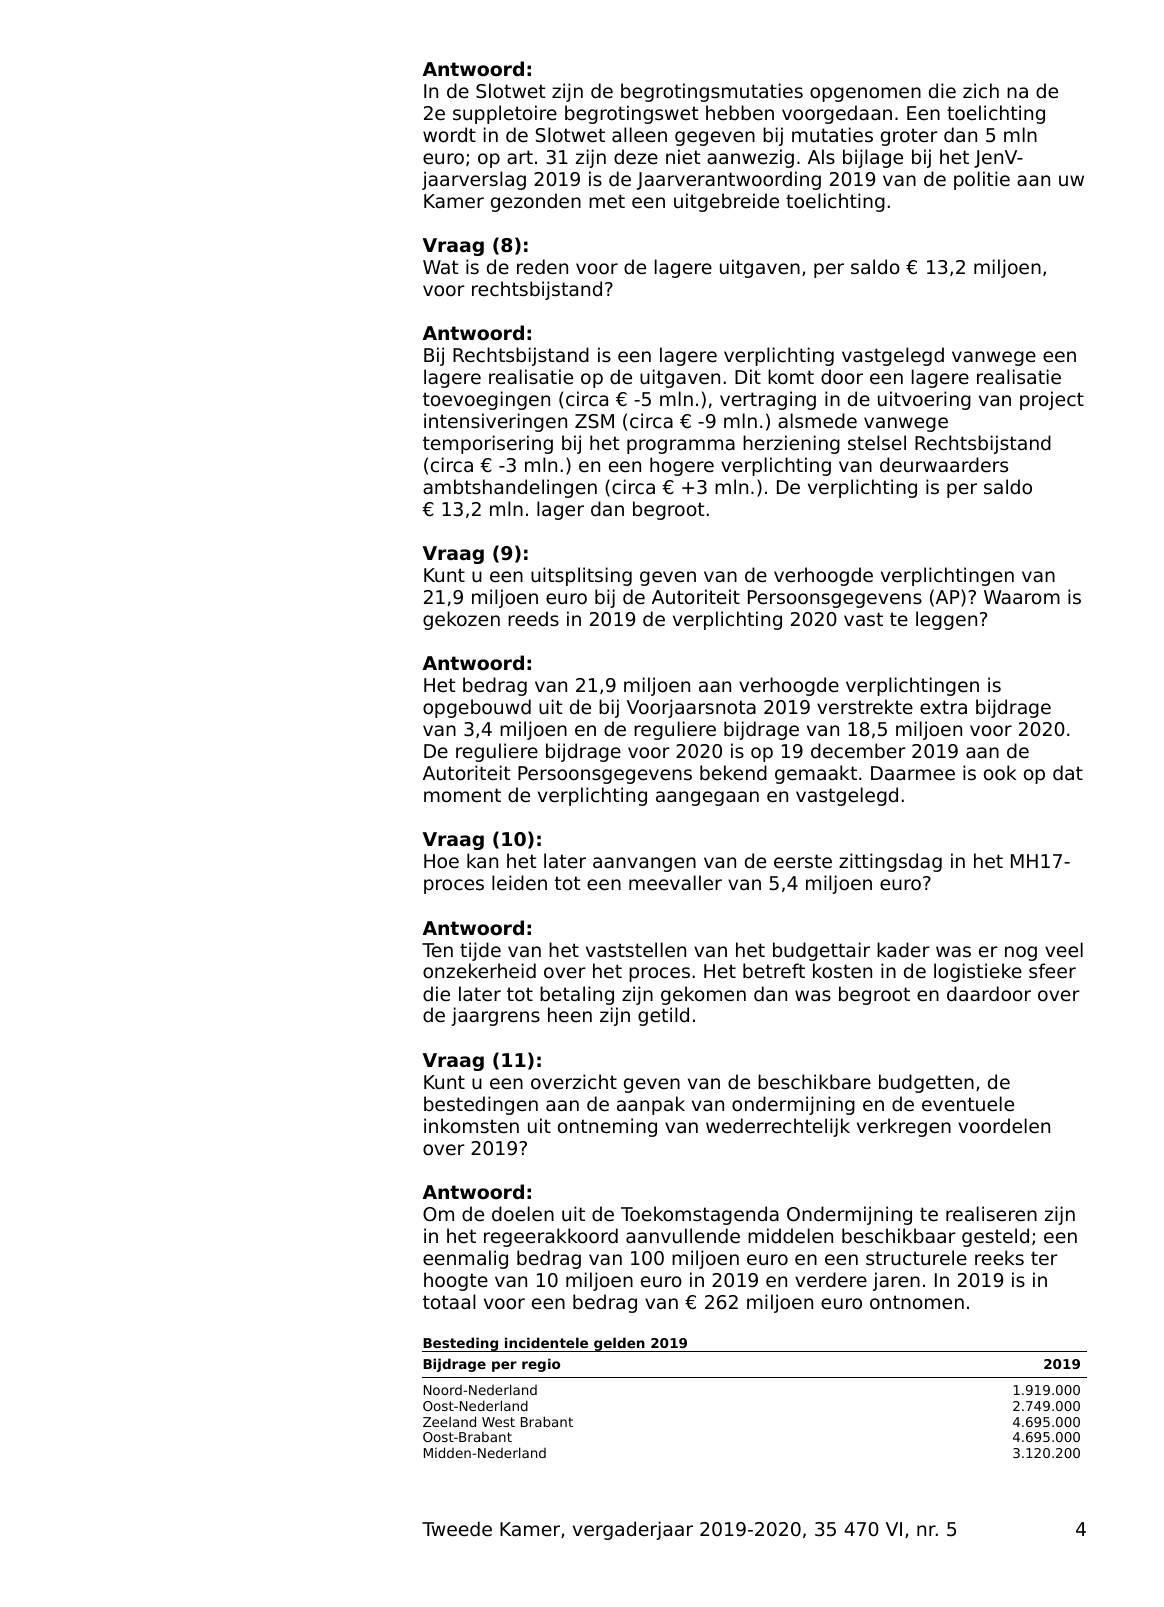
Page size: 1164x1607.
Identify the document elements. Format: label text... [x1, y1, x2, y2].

text Wat is de reden voor de lagere uitgaven, per saldo € 13,2 miljoen, voor rechtsbijstand? [422, 257, 1087, 301]
text Vraag (10): [422, 829, 1087, 851]
text Het bedrag van 21,9 miljoen aan verhoogde verplichtingen is opgebouwd uit de bij Voorjaarsnota 2019 verstrekte extra bijdrage van 3,4 miljoen en de reguliere bijdrage van 18,5 miljoen voor 2020. De reguliere bijdrage voor 2020 is op 19 december 2019 aan de Autoriteit Persoonsgegevens bekend gemaakt. Daarmee is ook op dat moment de verplichting aangegaan en vastgelegd. [422, 675, 1087, 807]
table_cell Oost-Brabant [422, 1430, 954, 1446]
text Kunt u een overzicht geven van de beschikbare budgetten, de bestedingen aan de aanpak van ondermijning en de eventuele inkomsten uit ontneming van wederrechtelijk verkregen voordelen over 2019? [422, 1072, 1087, 1159]
table_cell 4.695.000 [954, 1430, 1087, 1446]
text Kunt u een uitsplitsing geven van de verhoogde verplichtingen van 21,9 miljoen euro bij de Autoriteit Persoonsgegevens (AP)? Waarom is gekozen reeds in 2019 de verplichting 2020 vast te leggen? [422, 565, 1087, 631]
text Om de doelen uit de Toekomstagenda Ondermijning te realiseren zijn in het regeerakkoord aanvullende middelen beschikbaar gesteld; een eenmalig bedrag van 100 miljoen euro en een structurele reeks ter hoogte van 10 miljoen euro in 2019 en verdere jaren. In 2019 is in totaal voor een bedrag van € 262 miljoen euro ontnomen. [422, 1204, 1087, 1313]
text Ten tijde van het vaststellen van het budgettair kader was er nog veel onzekerheid over het proces. Het betreft kosten in de logistieke sfeer die later tot betaling zijn gekomen dan was begroot en daardoor over de jaargrens heen zijn getild. [422, 939, 1087, 1027]
table_cell 2.749.000 [954, 1399, 1087, 1414]
table_cell Bijdrage per regio [422, 1352, 954, 1377]
text Antwoord: [422, 917, 1087, 939]
text Vraag (11): [422, 1049, 1087, 1072]
text Antwoord: [422, 1182, 1087, 1204]
table_cell Oost-Nederland [422, 1399, 954, 1414]
text Bij Rechtsbijstand is een lagere verplichting vastgelegd vanwege een lagere realisatie op de uitgaven. Dit komt door een lagere realisatie toevoegingen (circa € -5 mln.), vertraging in de uitvoering van project intensiveringen ZSM (circa € -9 mln.) alsmede vanwege temporisering bij het programma herziening stelsel Rechtsbijstand (circa € -3 mln.) en een hogere verplichting van deurwaarders ambtshandelingen (circa € +3 mln.). De verplichting is per saldo € 13,2 mln. lager dan begroot. [422, 345, 1087, 521]
text Antwoord: [422, 653, 1087, 675]
text Vraag (8): [422, 235, 1087, 257]
table_cell Zeeland West Brabant [422, 1415, 954, 1430]
text Antwoord: [422, 59, 1087, 81]
text In de Slotwet zijn de begrotingsmutaties opgenomen die zich na de 2e suppletoire begrotingswet hebben voorgedaan. Een toelichting wordt in de Slotwet alleen gegeven bij mutaties groter dan 5 mln euro; op art. 31 zijn deze niet aanwezig. Als bijlage bij het JenV-jaarverslag 2019 is de Jaarverantwoording 2019 van de politie aan uw Kamer gezonden met een uitgebreide toelichting. [422, 81, 1087, 213]
table_cell Midden-Nederland [422, 1446, 954, 1462]
table_cell Noord-Nederland [422, 1378, 954, 1399]
text Vraag (9): [422, 543, 1087, 565]
text Antwoord: [422, 323, 1087, 345]
table_header Besteding incidentele gelden 2019 [422, 1335, 1087, 1351]
table_cell 2019 [954, 1352, 1087, 1377]
table_cell 4.695.000 [954, 1415, 1087, 1430]
table_cell 3.120.200 [954, 1446, 1087, 1462]
text Hoe kan het later aanvangen van de eerste zittingsdag in het MH17-proces leiden tot een meevaller van 5,4 miljoen euro? [422, 851, 1087, 895]
table_cell 1.919.000 [954, 1378, 1087, 1399]
